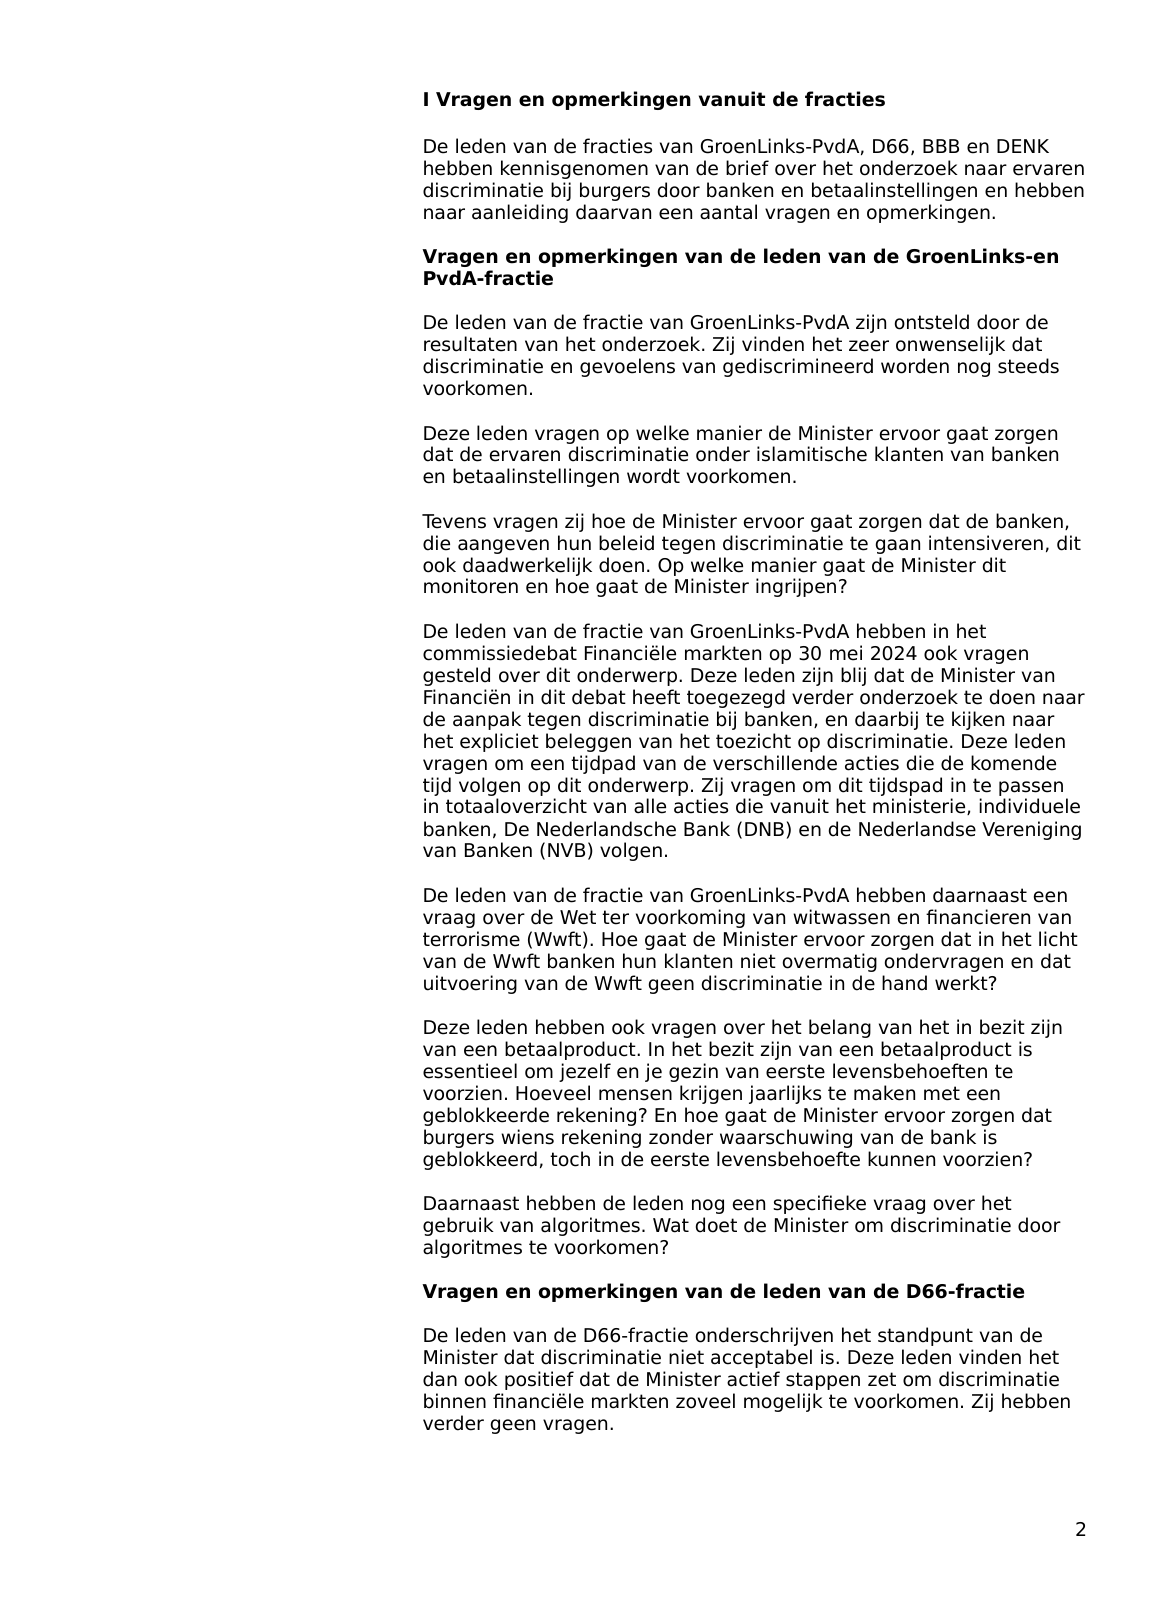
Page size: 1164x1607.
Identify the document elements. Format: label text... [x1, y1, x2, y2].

text Tevens vragen zij hoe de Minister ervoor gaat zorgen dat de banken, die aangeven hun beleid tegen discriminatie te gaan intensiveren, dit ook daadwerkelijk doen. Op welke manier gaat de Minister dit monitoren en hoe gaat de Minister ingrijpen? [422, 511, 1087, 598]
text Daarnaast hebben de leden nog een specifieke vraag over het gebruik van algoritmes. Wat doet de Minister om discriminatie door algoritmes te voorkomen? [422, 1193, 1087, 1259]
text De leden van de fractie van GroenLinks-PvdA hebben in het commissiedebat Financiële markten op 30 mei 2024 ook vragen gesteld over dit onderwerp. Deze leden zijn blij dat de Minister van Financiën in dit debat heeft toegezegd verder onderzoek te doen naar de aanpak tegen discriminatie bij banken, en daarbij te kijken naar het expliciet beleggen van het toezicht op discriminatie. Deze leden vragen om een tijdpad van de verschillende acties die de komende tijd volgen op dit onderwerp. Zij vragen om dit tijdspad in te passen in totaaloverzicht van alle acties die vanuit het ministerie, individuele banken, De Nederlandsche Bank (DNB) en de Nederlandse Vereniging van Banken (NVB) volgen. [422, 621, 1087, 862]
text De leden van de fractie van GroenLinks-PvdA hebben daarnaast een vraag over de Wet ter voorkoming van witwassen en financieren van terrorisme (Wwft). Hoe gaat de Minister ervoor zorgen dat in het licht van de Wwft banken hun klanten niet overmatig ondervragen en dat uitvoering van de Wwft geen discriminatie in de hand werkt? [422, 884, 1087, 994]
text Deze leden vragen op welke manier de Minister ervoor gaat zorgen dat de ervaren discriminatie onder islamitische klanten van banken en betaalinstellingen wordt voorkomen. [422, 422, 1087, 488]
subtitle Vragen en opmerkingen van de leden van de GroenLinks-en PvdA-fractie [422, 246, 1087, 290]
text De leden van de fracties van GroenLinks-PvdA, D66, BBB en DENK hebben kennisgenomen van de brief over het onderzoek naar ervaren discriminatie bij burgers door banken en betaalinstellingen en hebben naar aanleiding daarvan een aantal vragen en opmerkingen. [422, 136, 1087, 224]
subtitle I Vragen en opmerkingen vanuit de fracties [422, 89, 1087, 111]
text De leden van de fractie van GroenLinks-PvdA zijn ontsteld door de resultaten van het onderzoek. Zij vinden het zeer onwenselijk dat discriminatie en gevoelens van gediscrimineerd worden nog steeds voorkomen. [422, 312, 1087, 400]
subtitle Vragen en opmerkingen van de leden van de D66-fractie [422, 1281, 1087, 1303]
text Deze leden hebben ook vragen over het belang van het in bezit zijn van een betaalproduct. In het bezit zijn van een betaalproduct is essentieel om jezelf en je gezin van eerste levensbehoeften te voorzien. Hoeveel mensen krijgen jaarlijks te maken met een geblokkeerde rekening? En hoe gaat de Minister ervoor zorgen dat burgers wiens rekening zonder waarschuwing van de bank is geblokkeerd, toch in de eerste levensbehoefte kunnen voorzien? [422, 1017, 1087, 1171]
text De leden van de D66-fractie onderschrijven het standpunt van de Minister dat discriminatie niet acceptabel is. Deze leden vinden het dan ook positief dat de Minister actief stappen zet om discriminatie binnen financiële markten zoveel mogelijk te voorkomen. Zij hebben verder geen vragen. [422, 1325, 1087, 1435]
